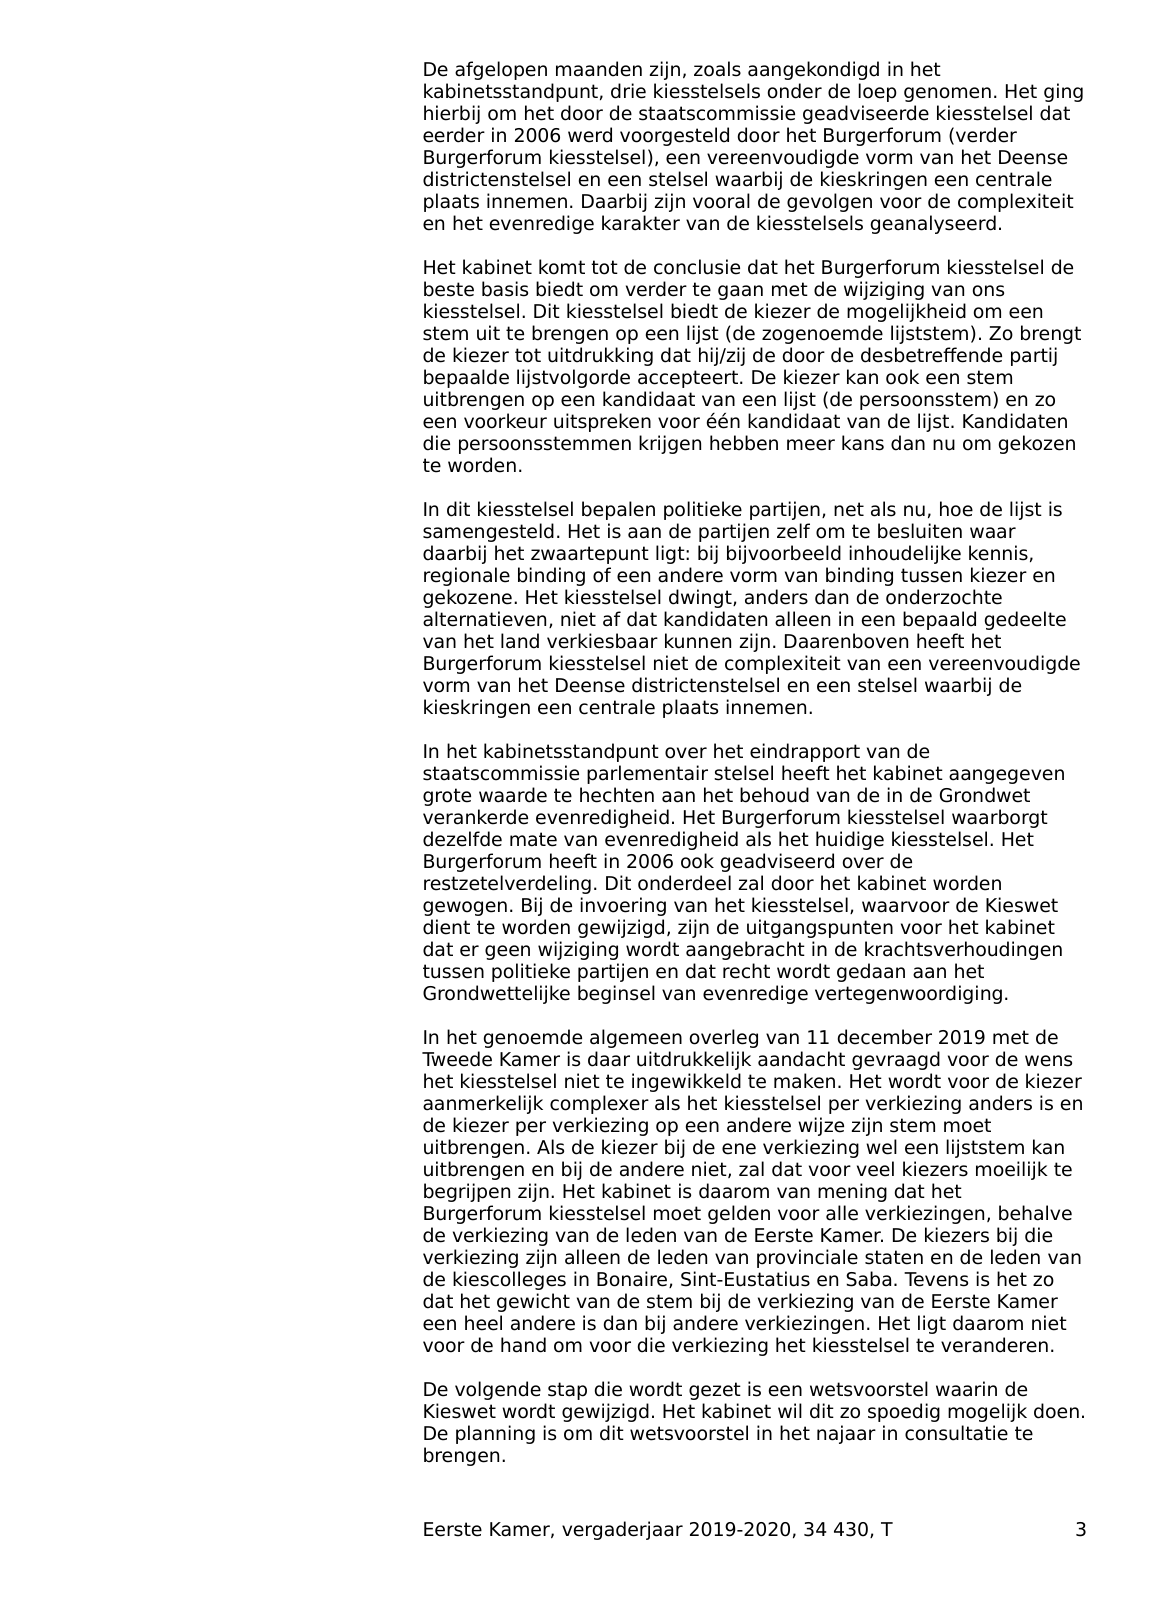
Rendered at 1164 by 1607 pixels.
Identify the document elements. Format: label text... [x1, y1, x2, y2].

text In het genoemde algemeen overleg van 11 december 2019 met de Tweede Kamer is daar uitdrukkelijk aandacht gevraagd voor de wens het kiesstelsel niet te ingewikkeld te maken. Het wordt voor de kiezer aanmerkelijk complexer als het kiesstelsel per verkiezing anders is en de kiezer per verkiezing op een andere wijze zijn stem moet uitbrengen. Als de kiezer bij de ene verkiezing wel een lijststem kan uitbrengen en bij de andere niet, zal dat voor veel kiezers moeilijk te begrijpen zijn. Het kabinet is daarom van mening dat het Burgerforum kiesstelsel moet gelden voor alle verkiezingen, behalve de verkiezing van de leden van de Eerste Kamer. De kiezers bij die verkiezing zijn alleen de leden van provinciale staten en de leden van de kiescolleges in Bonaire, Sint-Eustatius en Saba. Tevens is het zo dat het gewicht van de stem bij de verkiezing van de Eerste Kamer een heel andere is dan bij andere verkiezingen. Het ligt daarom niet voor de hand om voor die verkiezing het kiesstelsel te veranderen. [422, 1027, 1087, 1357]
text In dit kiesstelsel bepalen politieke partijen, net als nu, hoe de lijst is samengesteld. Het is aan de partijen zelf om te besluiten waar daarbij het zwaartepunt ligt: bij bijvoorbeeld inhoudelijke kennis, regionale binding of een andere vorm van binding tussen kiezer en gekozene. Het kiesstelsel dwingt, anders dan de onderzochte alternatieven, niet af dat kandidaten alleen in een bepaald gedeelte van het land verkiesbaar kunnen zijn. Daarenboven heeft het Burgerforum kiesstelsel niet de complexiteit van een vereenvoudigde vorm van het Deense districtenstelsel en een stelsel waarbij de kieskringen een centrale plaats innemen. [422, 499, 1087, 719]
text De afgelopen maanden zijn, zoals aangekondigd in het kabinetsstandpunt, drie kiesstelsels onder de loep genomen. Het ging hierbij om het door de staatscommissie geadviseerde kiesstelsel dat eerder in 2006 werd voorgesteld door het Burgerforum (verder Burgerforum kiesstelsel), een vereenvoudigde vorm van het Deense districtenstelsel en een stelsel waarbij de kieskringen een centrale plaats innemen. Daarbij zijn vooral de gevolgen voor de complexiteit en het evenredige karakter van de kiesstelsels geanalyseerd. [422, 59, 1087, 235]
text In het kabinetsstandpunt over het eindrapport van de staatscommissie parlementair stelsel heeft het kabinet aangegeven grote waarde te hechten aan het behoud van de in de Grondwet verankerde evenredigheid. Het Burgerforum kiesstelsel waarborgt dezelfde mate van evenredigheid als het huidige kiesstelsel. Het Burgerforum heeft in 2006 ook geadviseerd over de restzetelverdeling. Dit onderdeel zal door het kabinet worden gewogen. Bij de invoering van het kiesstelsel, waarvoor de Kieswet dient te worden gewijzigd, zijn de uitgangspunten voor het kabinet dat er geen wijziging wordt aangebracht in de krachtsverhoudingen tussen politieke partijen en dat recht wordt gedaan aan het Grondwettelijke beginsel van evenredige vertegenwoordiging. [422, 741, 1087, 1005]
text Het kabinet komt tot de conclusie dat het Burgerforum kiesstelsel de beste basis biedt om verder te gaan met de wijziging van ons kiesstelsel. Dit kiesstelsel biedt de kiezer de mogelijkheid om een stem uit te brengen op een lijst (de zogenoemde lijststem). Zo brengt de kiezer tot uitdrukking dat hij/zij de door de desbetreffende partij bepaalde lijstvolgorde accepteert. De kiezer kan ook een stem uitbrengen op een kandidaat van een lijst (de persoonsstem) en zo een voorkeur uitspreken voor één kandidaat van de lijst. Kandidaten die persoonsstemmen krijgen hebben meer kans dan nu om gekozen te worden. [422, 257, 1087, 477]
text De volgende stap die wordt gezet is een wetsvoorstel waarin de Kieswet wordt gewijzigd. Het kabinet wil dit zo spoedig mogelijk doen. De planning is om dit wetsvoorstel in het najaar in consultatie te brengen. [422, 1379, 1087, 1467]
